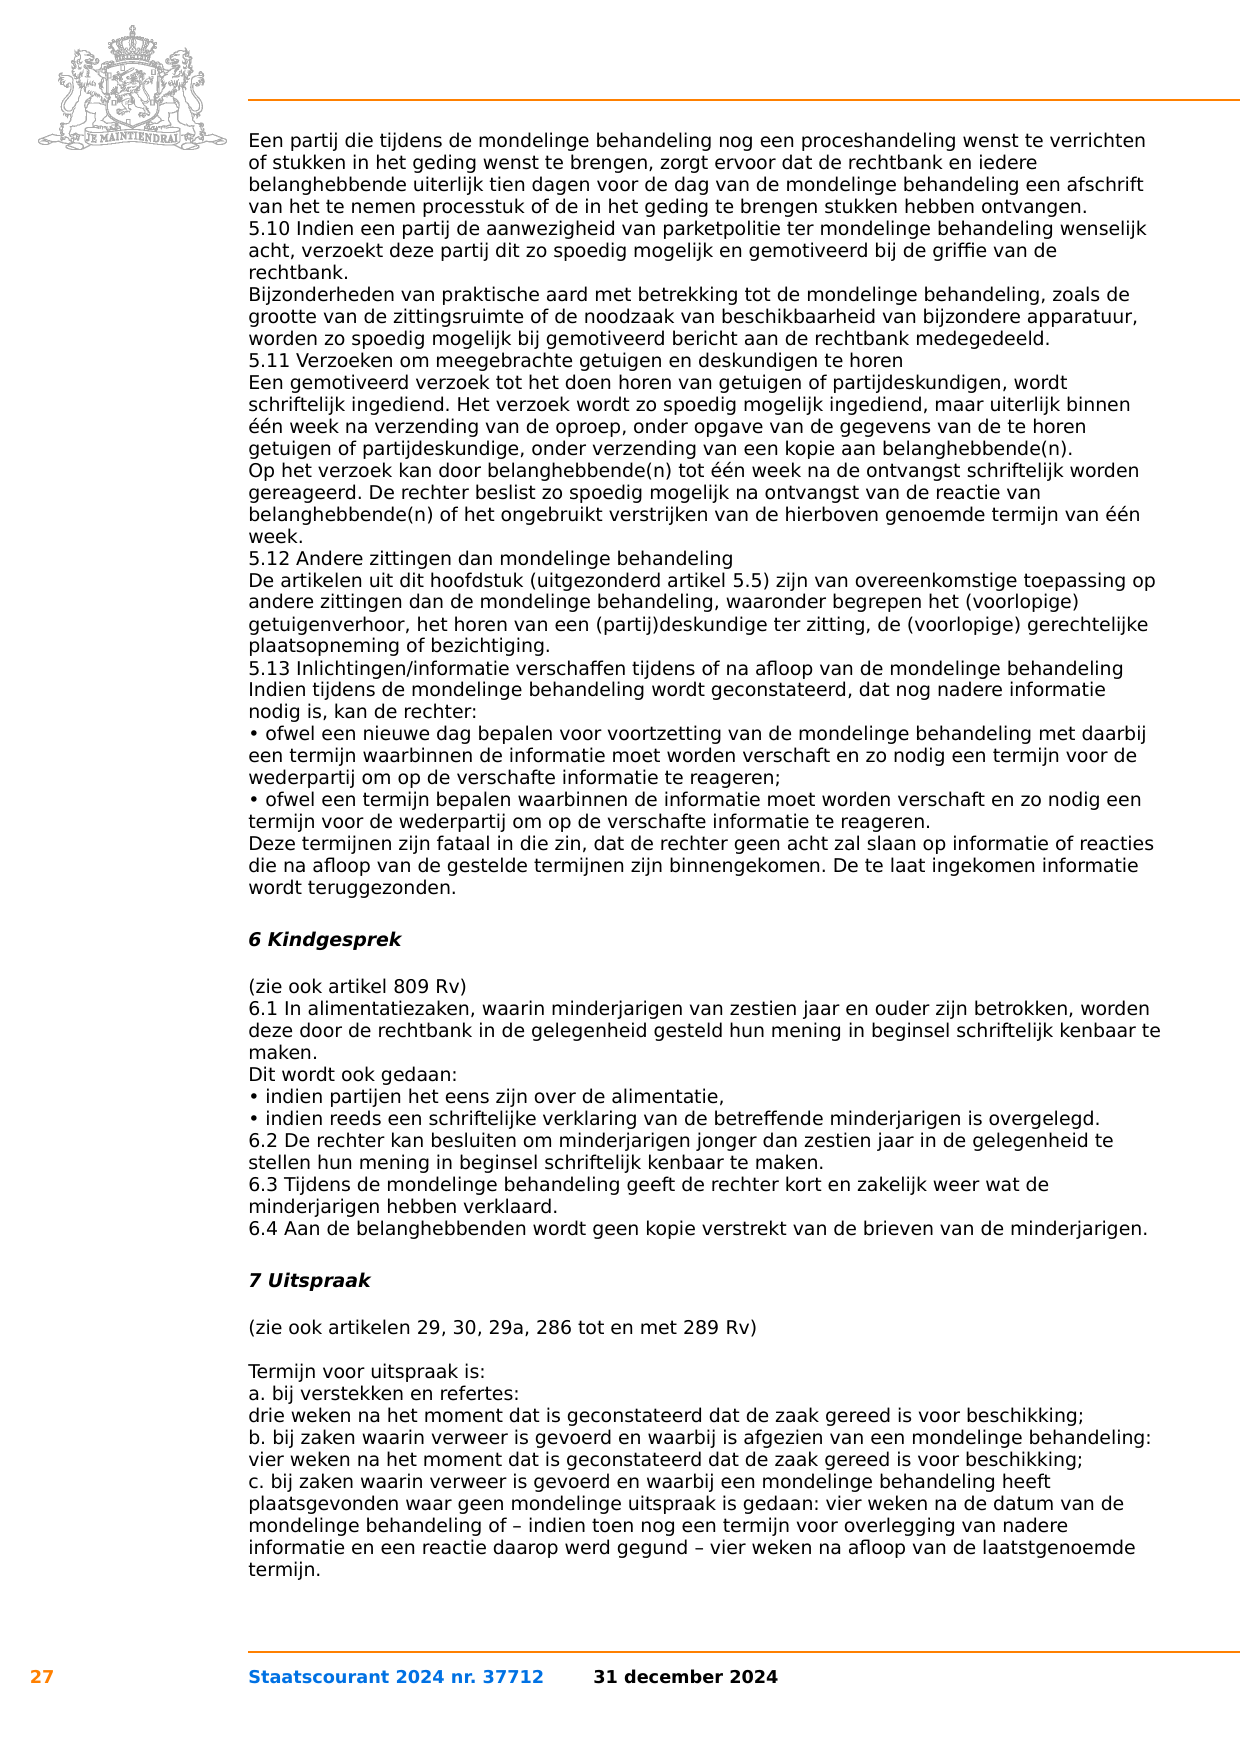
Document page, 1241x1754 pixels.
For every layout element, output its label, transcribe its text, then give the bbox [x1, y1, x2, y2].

text drie weken na het moment dat is geconstateerd dat de zaak gereed is voor beschikking; [248, 1405, 1163, 1427]
text 5.12 Andere zittingen dan mondelinge behandeling [248, 547, 1163, 569]
text 5.11 Verzoeken om meegebrachte getuigen en deskundigen te horen [248, 350, 1163, 372]
text • ofwel een termijn bepalen waarbinnen de informatie moet worden verschaft en zo nodig een termijn voor de wederpartij om op de verschafte informatie te reageren. [248, 789, 1163, 833]
text (zie ook artikel 809 Rv) [248, 976, 1163, 998]
text Een partij die tijdens de mondelinge behandeling nog een proceshandeling wenst te verrichten of stukken in het geding wenst te brengen, zorgt ervoor dat de rechtbank en iedere belanghebbende uiterlijk tien dagen voor de dag van de mondelinge behandeling een afschrift van het te nemen processtuk of de in het geding te brengen stukken hebben ontvangen. [248, 130, 1163, 218]
picture [38, 25, 227, 150]
text 5.13 Inlichtingen/informatie verschaffen tijdens of na afloop van de mondelinge behandeling [248, 657, 1163, 679]
text Indien tijdens de mondelinge behandeling wordt geconstateerd, dat nog nadere informatie nodig is, kan de rechter: [248, 679, 1163, 723]
text • indien reeds een schriftelijke verklaring van de betreffende minderjarigen is overgelegd. [248, 1108, 1163, 1130]
subtitle 6 Kindgesprek [248, 929, 1163, 951]
text 5.10 Indien een partij de aanwezigheid van parketpolitie ter mondelinge behandeling wenselijk acht, verzoekt deze partij dit zo spoedig mogelijk en gemotiveerd bij de griffie van de rechtbank. [248, 218, 1163, 284]
text b. bij zaken waarin verweer is gevoerd en waarbij is afgezien van een mondelinge behandeling: [248, 1427, 1163, 1449]
text Op het verzoek kan door belanghebbende(n) tot één week na de ontvangst schriftelijk worden gereageerd. De rechter beslist zo spoedig mogelijk na ontvangst van de reactie van belanghebbende(n) of het ongebruikt verstrijken van de hierboven genoemde termijn van één week. [248, 459, 1163, 547]
text De artikelen uit dit hoofdstuk (uitgezonderd artikel 5.5) zijn van overeenkomstige toepassing op andere zittingen dan de mondelinge behandeling, waaronder begrepen het (voorlopige) getuigenverhoor, het horen van een (partij)deskundige ter zitting, de (voorlopige) gerechtelijke plaatsopneming of bezichtiging. [248, 569, 1163, 657]
text Bijzonderheden van praktische aard met betrekking tot de mondelinge behandeling, zoals de grootte van de zittingsruimte of de noodzaak van beschikbaarheid van bijzondere apparatuur, worden zo spoedig mogelijk bij gemotiveerd bericht aan de rechtbank medegedeeld. [248, 284, 1163, 350]
text a. bij verstekken en refertes: [248, 1383, 1163, 1405]
text (zie ook artikelen 29, 30, 29a, 286 tot en met 289 Rv) [248, 1317, 1163, 1339]
text vier weken na het moment dat is geconstateerd dat de zaak gereed is voor beschikking; [248, 1449, 1163, 1471]
text Een gemotiveerd verzoek tot het doen horen van getuigen of partijdeskundigen, wordt schriftelijk ingediend. Het verzoek wordt zo spoedig mogelijk ingediend, maar uiterlijk binnen één week na verzending van de oproep, onder opgave van de gegevens van de te horen getuigen of partijdeskundige, onder verzending van een kopie aan belanghebbende(n). [248, 372, 1163, 459]
text Deze termijnen zijn fataal in die zin, dat de rechter geen acht zal slaan op informatie of reacties die na afloop van de gestelde termijnen zijn binnengekomen. De te laat ingekomen informatie wordt teruggezonden. [248, 833, 1163, 899]
text c. bij zaken waarin verweer is gevoerd en waarbij een mondelinge behandeling heeft plaatsgevonden waar geen mondelinge uitspraak is gedaan: vier weken na de datum van de mondelinge behandeling of – indien toen nog een termijn voor overlegging van nadere informatie en een reactie daarop werd gegund – vier weken na afloop van de laatstgenoemde termijn. [248, 1471, 1163, 1581]
text 6.4 Aan de belanghebbenden wordt geen kopie verstrekt van de brieven van de minderjarigen. [248, 1218, 1163, 1240]
text Termijn voor uitspraak is: [248, 1361, 1163, 1383]
text 6.3 Tijdens de mondelinge behandeling geeft de rechter kort en zakelijk weer wat de minderjarigen hebben verklaard. [248, 1174, 1163, 1218]
text 6.2 De rechter kan besluiten om minderjarigen jonger dan zestien jaar in de gelegenheid te stellen hun mening in beginsel schriftelijk kenbaar te maken. [248, 1130, 1163, 1174]
text 6.1 In alimentatiezaken, waarin minderjarigen van zestien jaar en ouder zijn betrokken, worden deze door de rechtbank in de gelegenheid gesteld hun mening in beginsel schriftelijk kenbaar te maken. [248, 998, 1163, 1064]
text Dit wordt ook gedaan: [248, 1064, 1163, 1086]
subtitle 7 Uitspraak [248, 1270, 1163, 1292]
text • indien partijen het eens zijn over de alimentatie, [248, 1086, 1163, 1108]
text • ofwel een nieuwe dag bepalen voor voortzetting van de mondelinge behandeling met daarbij een termijn waarbinnen de informatie moet worden verschaft en zo nodig een termijn voor de wederpartij om op de verschafte informatie te reageren; [248, 723, 1163, 789]
